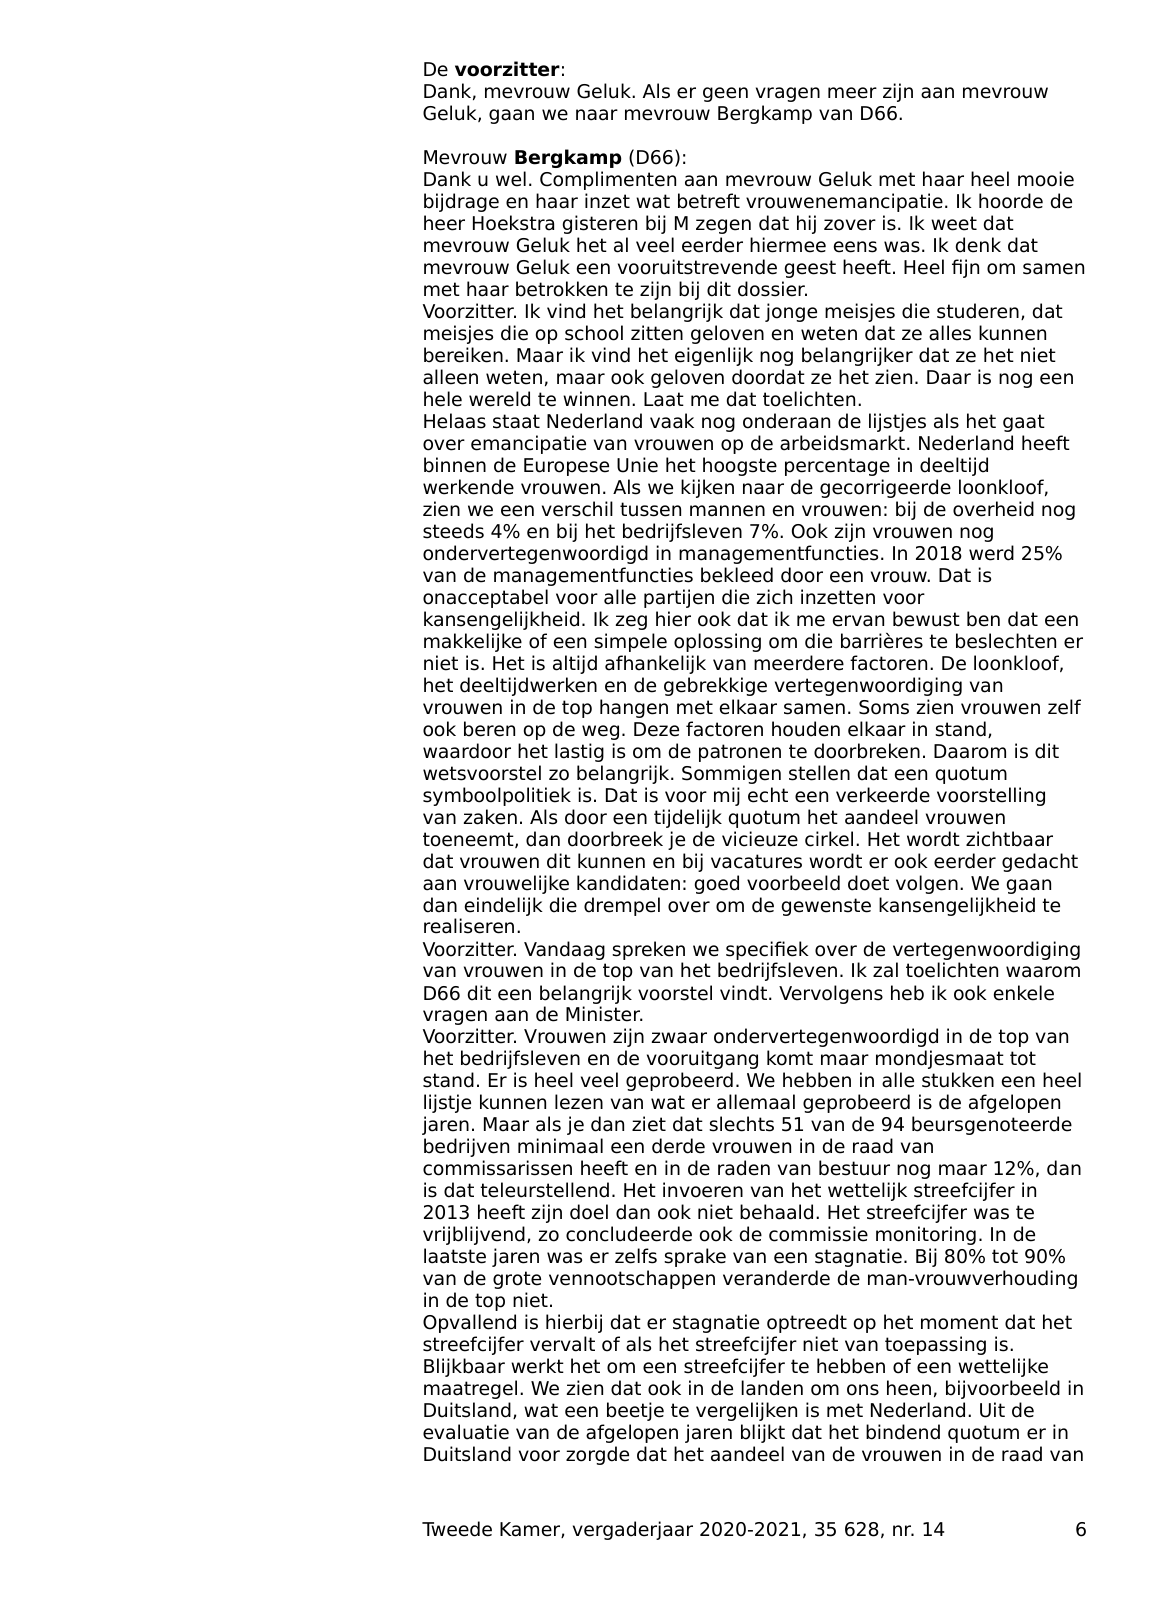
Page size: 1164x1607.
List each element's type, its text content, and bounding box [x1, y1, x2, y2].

text De voorzitter: [422, 59, 1087, 81]
text Voorzitter. Vrouwen zijn zwaar ondervertegenwoordigd in de top van het bedrijfsleven en de vooruitgang komt maar mondjesmaat tot stand. Er is heel veel geprobeerd. We hebben in alle stukken een heel lijstje kunnen lezen van wat er allemaal geprobeerd is de afgelopen jaren. Maar als je dan ziet dat slechts 51 van de 94 beursgenoteerde bedrijven minimaal een derde vrouwen in de raad van commissarissen heeft en in de raden van bestuur nog maar 12%, dan is dat teleurstellend. Het invoeren van het wettelijk streefcijfer in 2013 heeft zijn doel dan ook niet behaald. Het streefcijfer was te vrijblijvend, zo concludeerde ook de commissie monitoring. In de laatste jaren was er zelfs sprake van een stagnatie. Bij 80% tot 90% van de grote vennootschappen veranderde de man-vrouwverhouding in de top niet. [422, 1026, 1087, 1312]
text Dank, mevrouw Geluk. Als er geen vragen meer zijn aan mevrouw Geluk, gaan we naar mevrouw Bergkamp van D66. [422, 81, 1087, 125]
text Opvallend is hierbij dat er stagnatie optreedt op het moment dat het streefcijfer vervalt of als het streefcijfer niet van toepassing is. Blijkbaar werkt het om een streefcijfer te hebben of een wettelijke maatregel. We zien dat ook in de landen om ons heen, bijvoorbeeld in Duitsland, wat een beetje te vergelijken is met Nederland. Uit de evaluatie van de afgelopen jaren blijkt dat het bindend quotum er in Duitsland voor zorgde dat het aandeel van de vrouwen in de raad van [422, 1312, 1087, 1466]
text Voorzitter. Vandaag spreken we specifiek over de vertegenwoordiging van vrouwen in de top van het bedrijfsleven. Ik zal toelichten waarom D66 dit een belangrijk voorstel vindt. Vervolgens heb ik ook enkele vragen aan de Minister. [422, 938, 1087, 1026]
text Helaas staat Nederland vaak nog onderaan de lijstjes als het gaat over emancipatie van vrouwen op de arbeidsmarkt. Nederland heeft binnen de Europese Unie het hoogste percentage in deeltijd werkende vrouwen. Als we kijken naar de gecorrigeerde loonkloof, zien we een verschil tussen mannen en vrouwen: bij de overheid nog steeds 4% en bij het bedrijfsleven 7%. Ook zijn vrouwen nog ondervertegenwoordigd in managementfuncties. In 2018 werd 25% van de managementfuncties bekleed door een vrouw. Dat is onacceptabel voor alle partijen die zich inzetten voor kansengelijkheid. Ik zeg hier ook dat ik me ervan bewust ben dat een makkelijke of een simpele oplossing om die barrières te beslechten er niet is. Het is altijd afhankelijk van meerdere factoren. De loonkloof, het deeltijdwerken en de gebrekkige vertegenwoordiging van vrouwen in de top hangen met elkaar samen. Soms zien vrouwen zelf ook beren op de weg. Deze factoren houden elkaar in stand, waardoor het lastig is om de patronen te doorbreken. Daarom is dit wetsvoorstel zo belangrijk. Sommigen stellen dat een quotum symboolpolitiek is. Dat is voor mij echt een verkeerde voorstelling van zaken. Als door een tijdelijk quotum het aandeel vrouwen toeneemt, dan doorbreek je de vicieuze cirkel. Het wordt zichtbaar dat vrouwen dit kunnen en bij vacatures wordt er ook eerder gedacht aan vrouwelijke kandidaten: goed voorbeeld doet volgen. We gaan dan eindelijk die drempel over om de gewenste kansengelijkheid te realiseren. [422, 411, 1087, 938]
text Dank u wel. Complimenten aan mevrouw Geluk met haar heel mooie bijdrage en haar inzet wat betreft vrouwenemancipatie. Ik hoorde de heer Hoekstra gisteren bij M zegen dat hij zover is. Ik weet dat mevrouw Geluk het al veel eerder hiermee eens was. Ik denk dat mevrouw Geluk een vooruitstrevende geest heeft. Heel fijn om samen met haar betrokken te zijn bij dit dossier. [422, 169, 1087, 301]
text Mevrouw Bergkamp (D66): [422, 147, 1087, 169]
text Voorzitter. Ik vind het belangrijk dat jonge meisjes die studeren, dat meisjes die op school zitten geloven en weten dat ze alles kunnen bereiken. Maar ik vind het eigenlijk nog belangrijker dat ze het niet alleen weten, maar ook geloven doordat ze het zien. Daar is nog een hele wereld te winnen. Laat me dat toelichten. [422, 301, 1087, 411]
